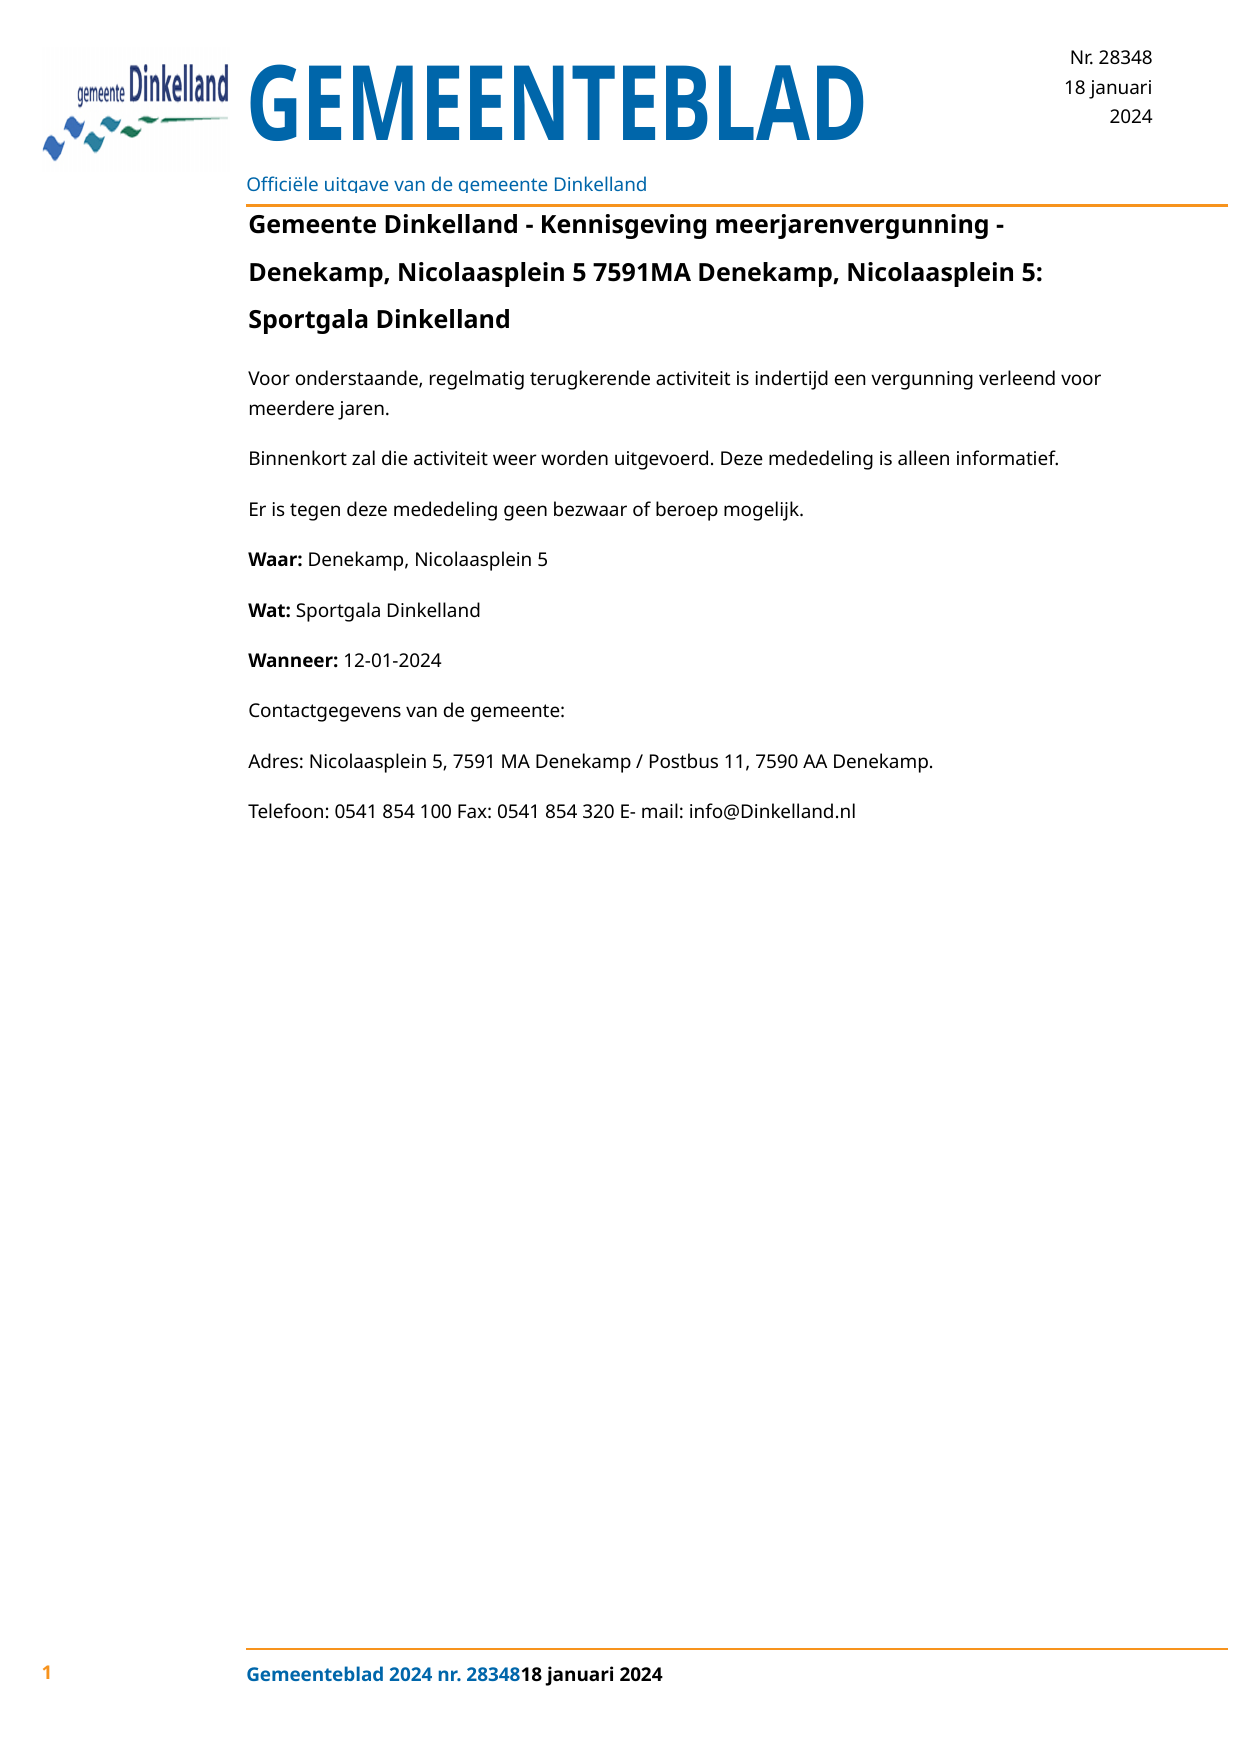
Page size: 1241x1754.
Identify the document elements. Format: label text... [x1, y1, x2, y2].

picture [41, 47, 231, 172]
text Adres: Nicolaasplein 5, 7591 MA Denekamp / Postbus 11, 7590 AA Denekamp. [248, 748, 1152, 774]
text Binnenkort zal die activiteit weer worden uitgevoerd. Deze mededeling is alleen informatief. [248, 446, 1152, 471]
text Gemeente Dinkelland - Kennisgeving meerjarenvergunning - Denekamp, Nicolaasplein 5 7591MA Denekamp, Nicolaasplein 5: Sportgala Dinkelland [248, 207, 1152, 336]
text Voor onderstaande, regelmatig terugkerende activiteit is indertijd een vergunning verleend voor meerdere jaren. [248, 366, 1152, 421]
text Telefoon: 0541 854 100 Fax: 0541 854 320 E- mail: info@Dinkelland.nl [248, 798, 1152, 824]
text Wanneer: 12-01-2024 [248, 647, 1152, 673]
text Waar: Denekamp, Nicolaasplein 5 [248, 546, 1152, 572]
text Wat: Sportgala Dinkelland [248, 597, 1152, 622]
text Contactgegevens van de gemeente: [248, 698, 1152, 723]
text Er is tegen deze mededeling geen bezwaar of beroep mogelijk. [248, 496, 1152, 522]
